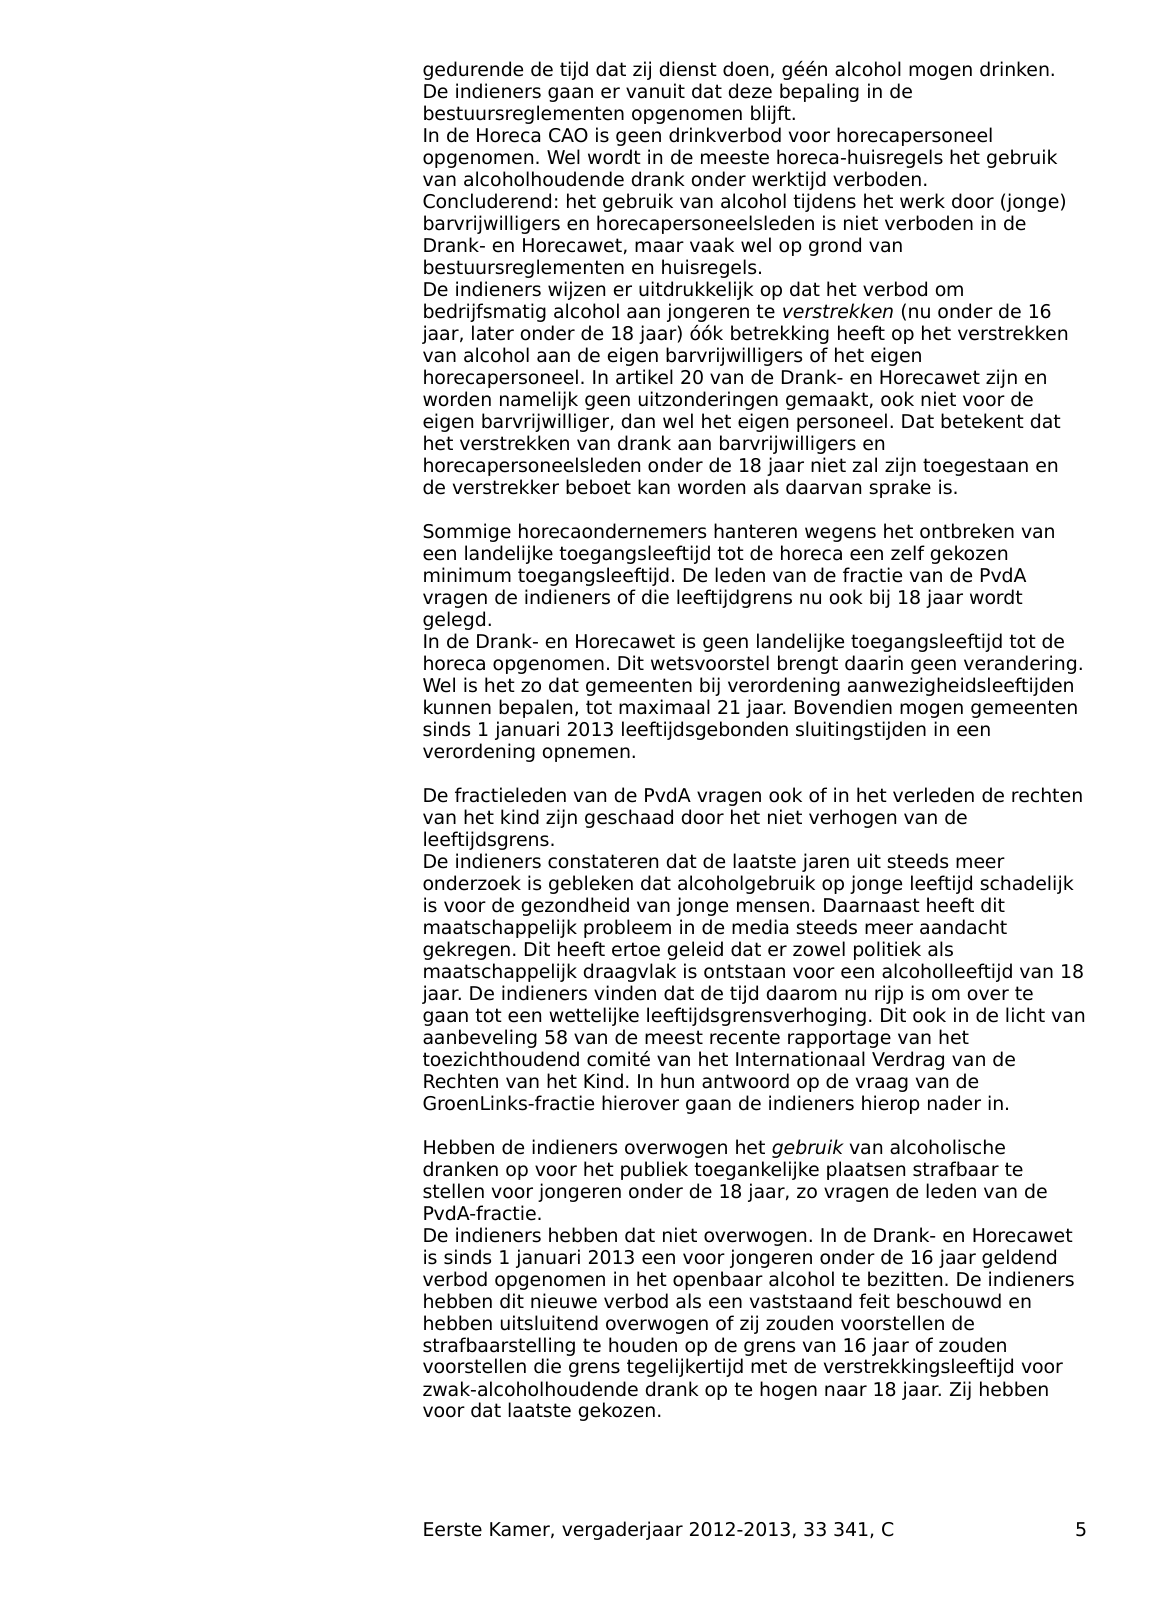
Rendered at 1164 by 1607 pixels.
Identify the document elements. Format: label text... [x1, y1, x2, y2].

text In de Horeca CAO is geen drinkverbod voor horecapersoneel opgenomen. Wel wordt in de meeste horeca-huisregels het gebruik van alcoholhoudende drank onder werktijd verboden. [422, 125, 1087, 191]
text gedurende de tijd dat zij dienst doen, géén alcohol mogen drinken. De indieners gaan er vanuit dat deze bepaling in de bestuursreglementen opgenomen blijft. [422, 59, 1087, 125]
text Hebben de indieners overwogen het gebruik van alcoholische dranken op voor het publiek toegankelijke plaatsen strafbaar te stellen voor jongeren onder de 18 jaar, zo vragen de leden van de PvdA-fractie. [422, 1137, 1087, 1224]
text In de Drank- en Horecawet is geen landelijke toegangsleeftijd tot de horeca opgenomen. Dit wetsvoorstel brengt daarin geen verandering. Wel is het zo dat gemeenten bij verordening aanwezigheidsleeftijden kunnen bepalen, tot maximaal 21 jaar. Bovendien mogen gemeenten sinds 1 januari 2013 leeftijdsgebonden sluitingstijden in een verordening opnemen. [422, 631, 1087, 763]
text Concluderend: het gebruik van alcohol tijdens het werk door (jonge) barvrijwilligers en horecapersoneelsleden is niet verboden in de Drank- en Horecawet, maar vaak wel op grond van bestuursreglementen en huisregels. [422, 191, 1087, 279]
text De indieners wijzen er uitdrukkelijk op dat het verbod om bedrijfsmatig alcohol aan jongeren te verstrekken (nu onder de 16 jaar, later onder de 18 jaar) óók betrekking heeft op het verstrekken van alcohol aan de eigen barvrijwilligers of het eigen horecapersoneel. In artikel 20 van de Drank- en Horecawet zijn en worden namelijk geen uitzonderingen gemaakt, ook niet voor de eigen barvrijwilliger, dan wel het eigen personeel. Dat betekent dat het verstrekken van drank aan barvrijwilligers en horecapersoneelsleden onder de 18 jaar niet zal zijn toegestaan en de verstrekker beboet kan worden als daarvan sprake is. [422, 279, 1087, 499]
text De fractieleden van de PvdA vragen ook of in het verleden de rechten van het kind zijn geschaad door het niet verhogen van de leeftijdsgrens. [422, 785, 1087, 851]
text Sommige horecaondernemers hanteren wegens het ontbreken van een landelijke toegangsleeftijd tot de horeca een zelf gekozen minimum toegangsleeftijd. De leden van de fractie van de PvdA vragen de indieners of die leeftijdgrens nu ook bij 18 jaar wordt gelegd. [422, 521, 1087, 631]
text De indieners hebben dat niet overwogen. In de Drank- en Horecawet is sinds 1 januari 2013 een voor jongeren onder de 16 jaar geldend verbod opgenomen in het openbaar alcohol te bezitten. De indieners hebben dit nieuwe verbod als een vaststaand feit beschouwd en hebben uitsluitend overwogen of zij zouden voorstellen de strafbaarstelling te houden op de grens van 16 jaar of zouden voorstellen die grens tegelijkertijd met de verstrekkingsleeftijd voor zwak-alcoholhoudende drank op te hogen naar 18 jaar. Zij hebben voor dat laatste gekozen. [422, 1224, 1087, 1422]
text De indieners constateren dat de laatste jaren uit steeds meer onderzoek is gebleken dat alcoholgebruik op jonge leeftijd schadelijk is voor de gezondheid van jonge mensen. Daarnaast heeft dit maatschappelijk probleem in de media steeds meer aandacht gekregen. Dit heeft ertoe geleid dat er zowel politiek als maatschappelijk draagvlak is ontstaan voor een alcoholleeftijd van 18 jaar. De indieners vinden dat de tijd daarom nu rijp is om over te gaan tot een wettelijke leeftijdsgrensverhoging. Dit ook in de licht van aanbeveling 58 van de meest recente rapportage van het toezichthoudend comité van het Internationaal Verdrag van de Rechten van het Kind. In hun antwoord op de vraag van de GroenLinks-fractie hierover gaan de indieners hierop nader in. [422, 851, 1087, 1114]
